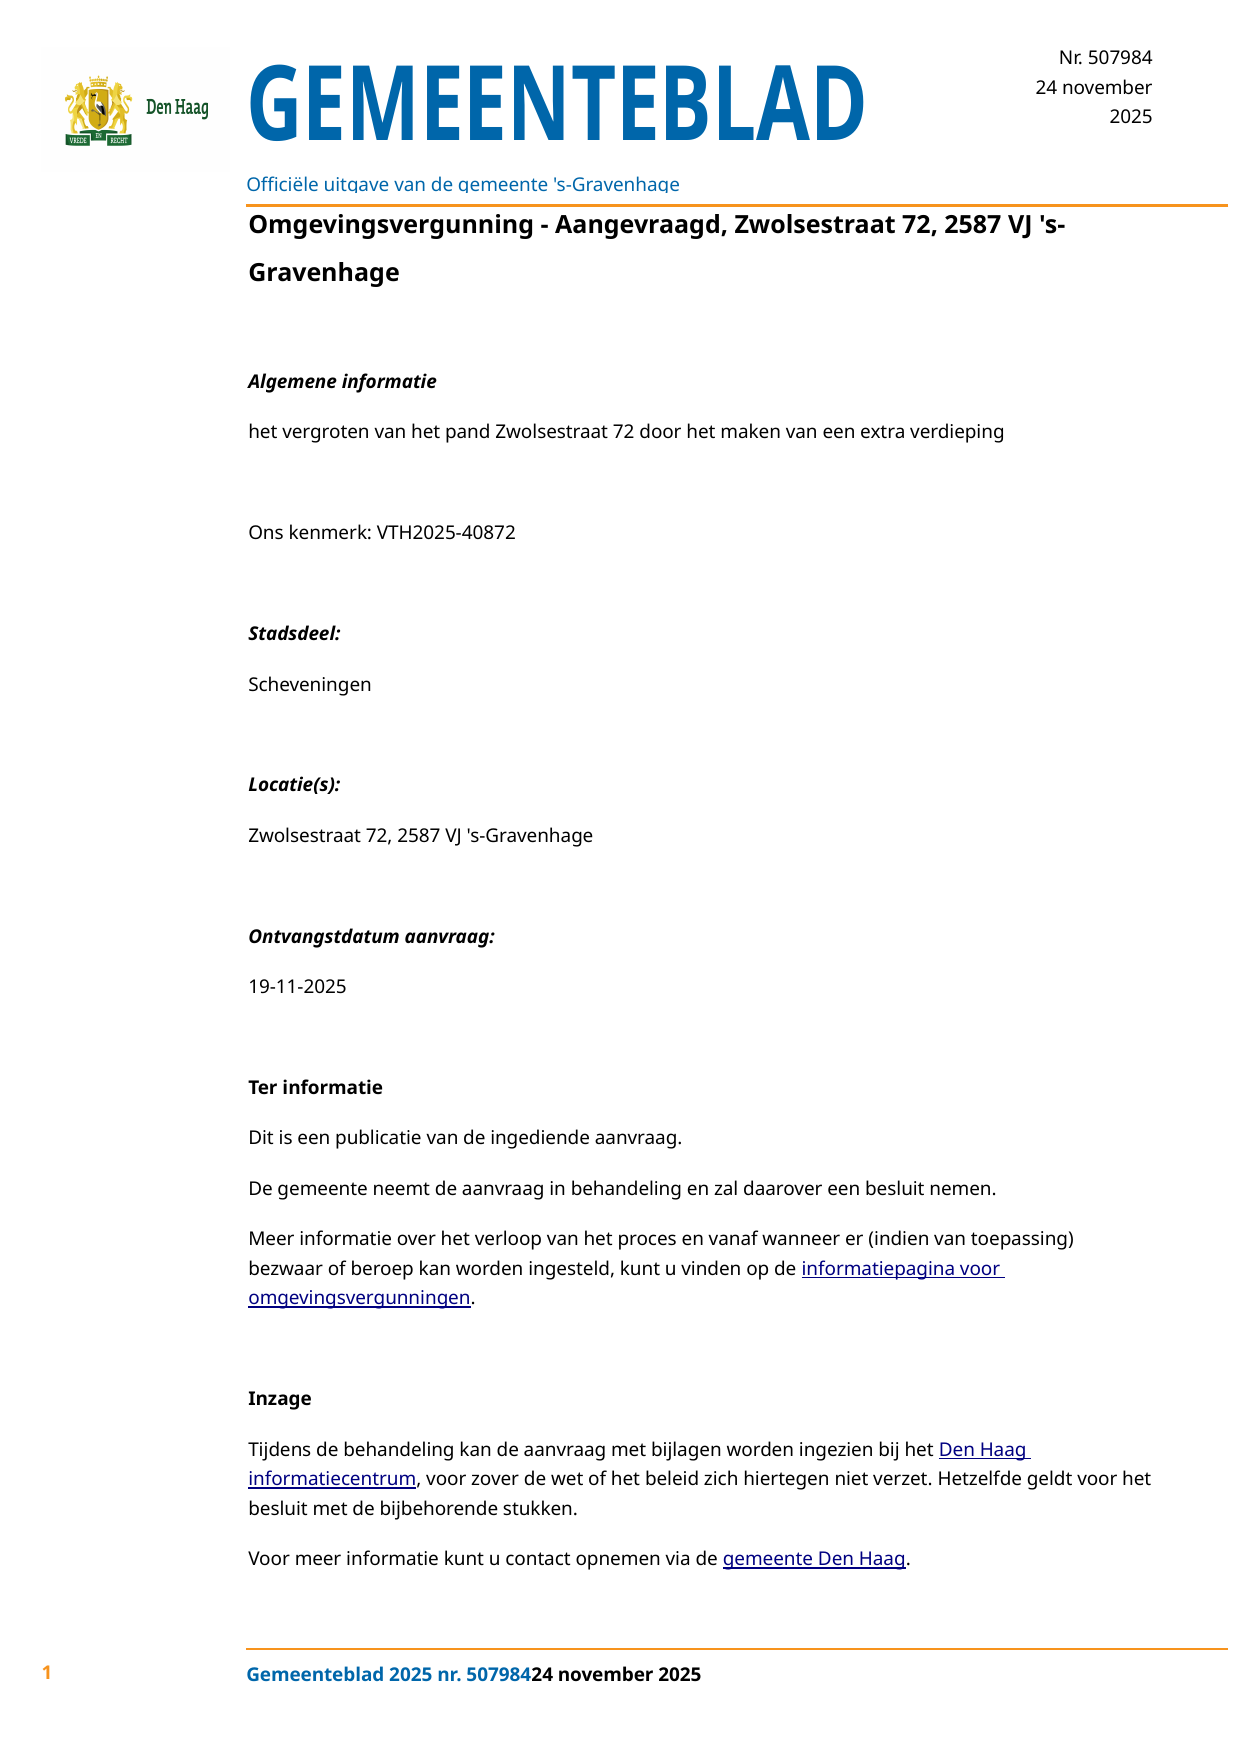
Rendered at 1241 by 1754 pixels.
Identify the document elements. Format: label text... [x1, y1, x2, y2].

text Zwolsestraat 72, 2587 VJ 's-Gravenhage [248, 822, 1152, 848]
text Voor meer informatie kunt u contact opnemen via de gemeente Den Haag. [248, 1545, 1152, 1571]
text Omgevingsvergunning - Aangevraagd, Zwolsestraat 72, 2587 VJ 's-Gravenhage [248, 207, 1152, 288]
text Scheveningen [248, 671, 1152, 697]
text De gemeente neemt de aanvraag in behandeling en zal daarover een besluit nemen. [248, 1175, 1152, 1201]
text Stadsdeel: [248, 620, 1152, 646]
text Ter informatie [248, 1074, 1152, 1100]
text 19-11-2025 [248, 973, 1152, 999]
text het vergroten van het pand Zwolsestraat 72 door het maken van een extra verdieping [248, 419, 1152, 444]
text Meer informatie over het verloop van het proces en vanaf wanneer er (indien van toepassing) bezwaar of beroep kan worden ingesteld, kunt u vinden op de informatiepagina voor omgevingsvergunningen. [248, 1225, 1152, 1310]
text Ons kenmerk: VTH2025-40872 [248, 519, 1152, 545]
text Locatie(s): [248, 772, 1152, 797]
text Inzage [248, 1385, 1152, 1411]
text Algemene informatie [248, 368, 1152, 394]
text Ontvangstdatum aanvraag: [248, 923, 1152, 949]
picture [41, 47, 231, 172]
text Tijdens de behandeling kan de aanvraag met bijlagen worden ingezien bij het Den Haag informatiecentrum, voor zover de wet of het beleid zich hiertegen niet verzet. Hetzelfde geldt voor het besluit met de bijbehorende stukken. [248, 1436, 1152, 1521]
text Dit is een publicatie van de ingediende aanvraag. [248, 1124, 1152, 1150]
